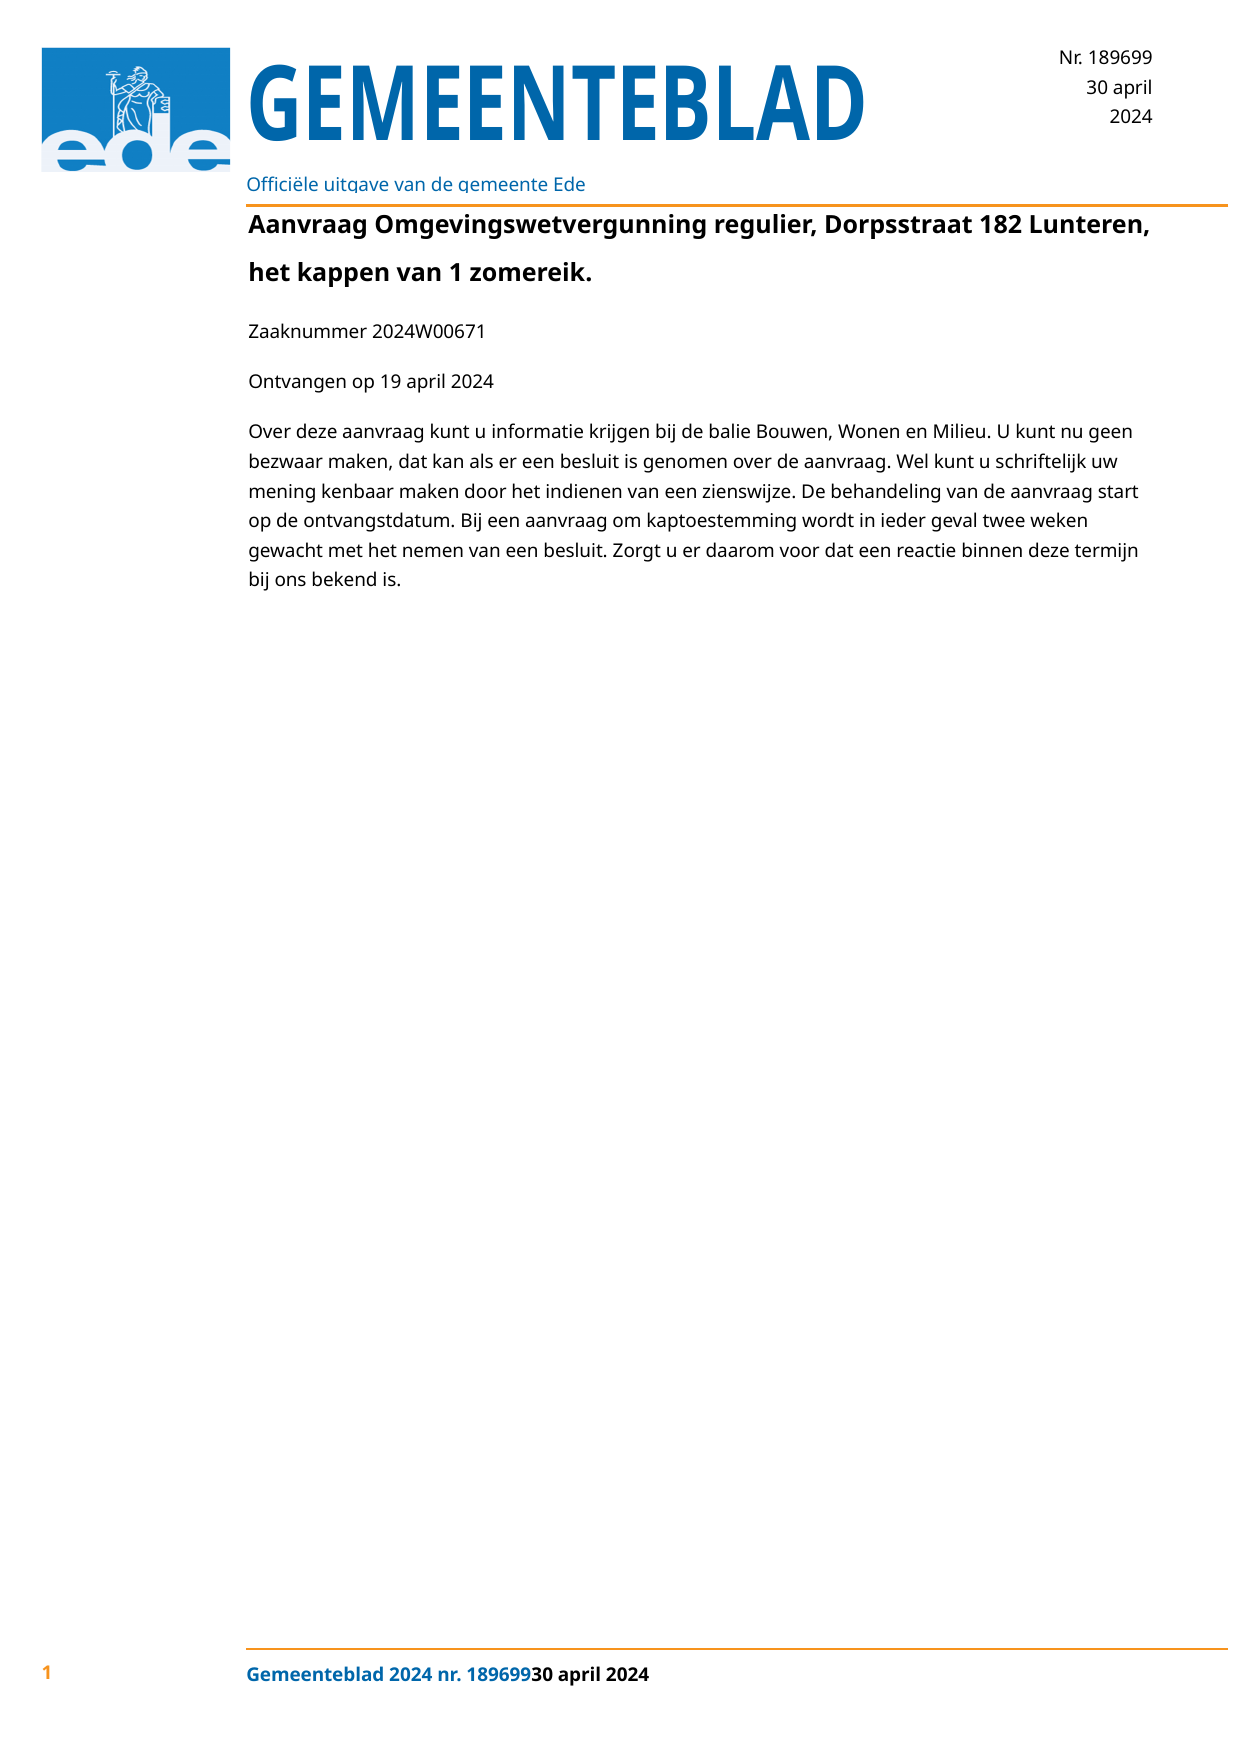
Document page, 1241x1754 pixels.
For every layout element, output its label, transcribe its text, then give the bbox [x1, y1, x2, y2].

picture [41, 47, 231, 172]
text Zaaknummer 2024W00671 [248, 318, 1152, 344]
text Over deze aanvraag kunt u informatie krijgen bij de balie Bouwen, Wonen en Milieu. U kunt nu geen bezwaar maken, dat kan als er een besluit is genomen over de aanvraag. Wel kunt u schriftelijk uw mening kenbaar maken door het indienen van een zienswijze. De behandeling van de aanvraag start op de ontvangstdatum. Bij een aanvraag om kaptoestemming wordt in ieder geval twee weken gewacht met het nemen van een besluit. Zorgt u er daarom voor dat een reactie binnen deze termijn bij ons bekend is. [248, 419, 1152, 592]
text Ontvangen op 19 april 2024 [248, 368, 1152, 394]
text Aanvraag Omgevingswetvergunning regulier, Dorpsstraat 182 Lunteren, het kappen van 1 zomereik. [248, 207, 1152, 288]
